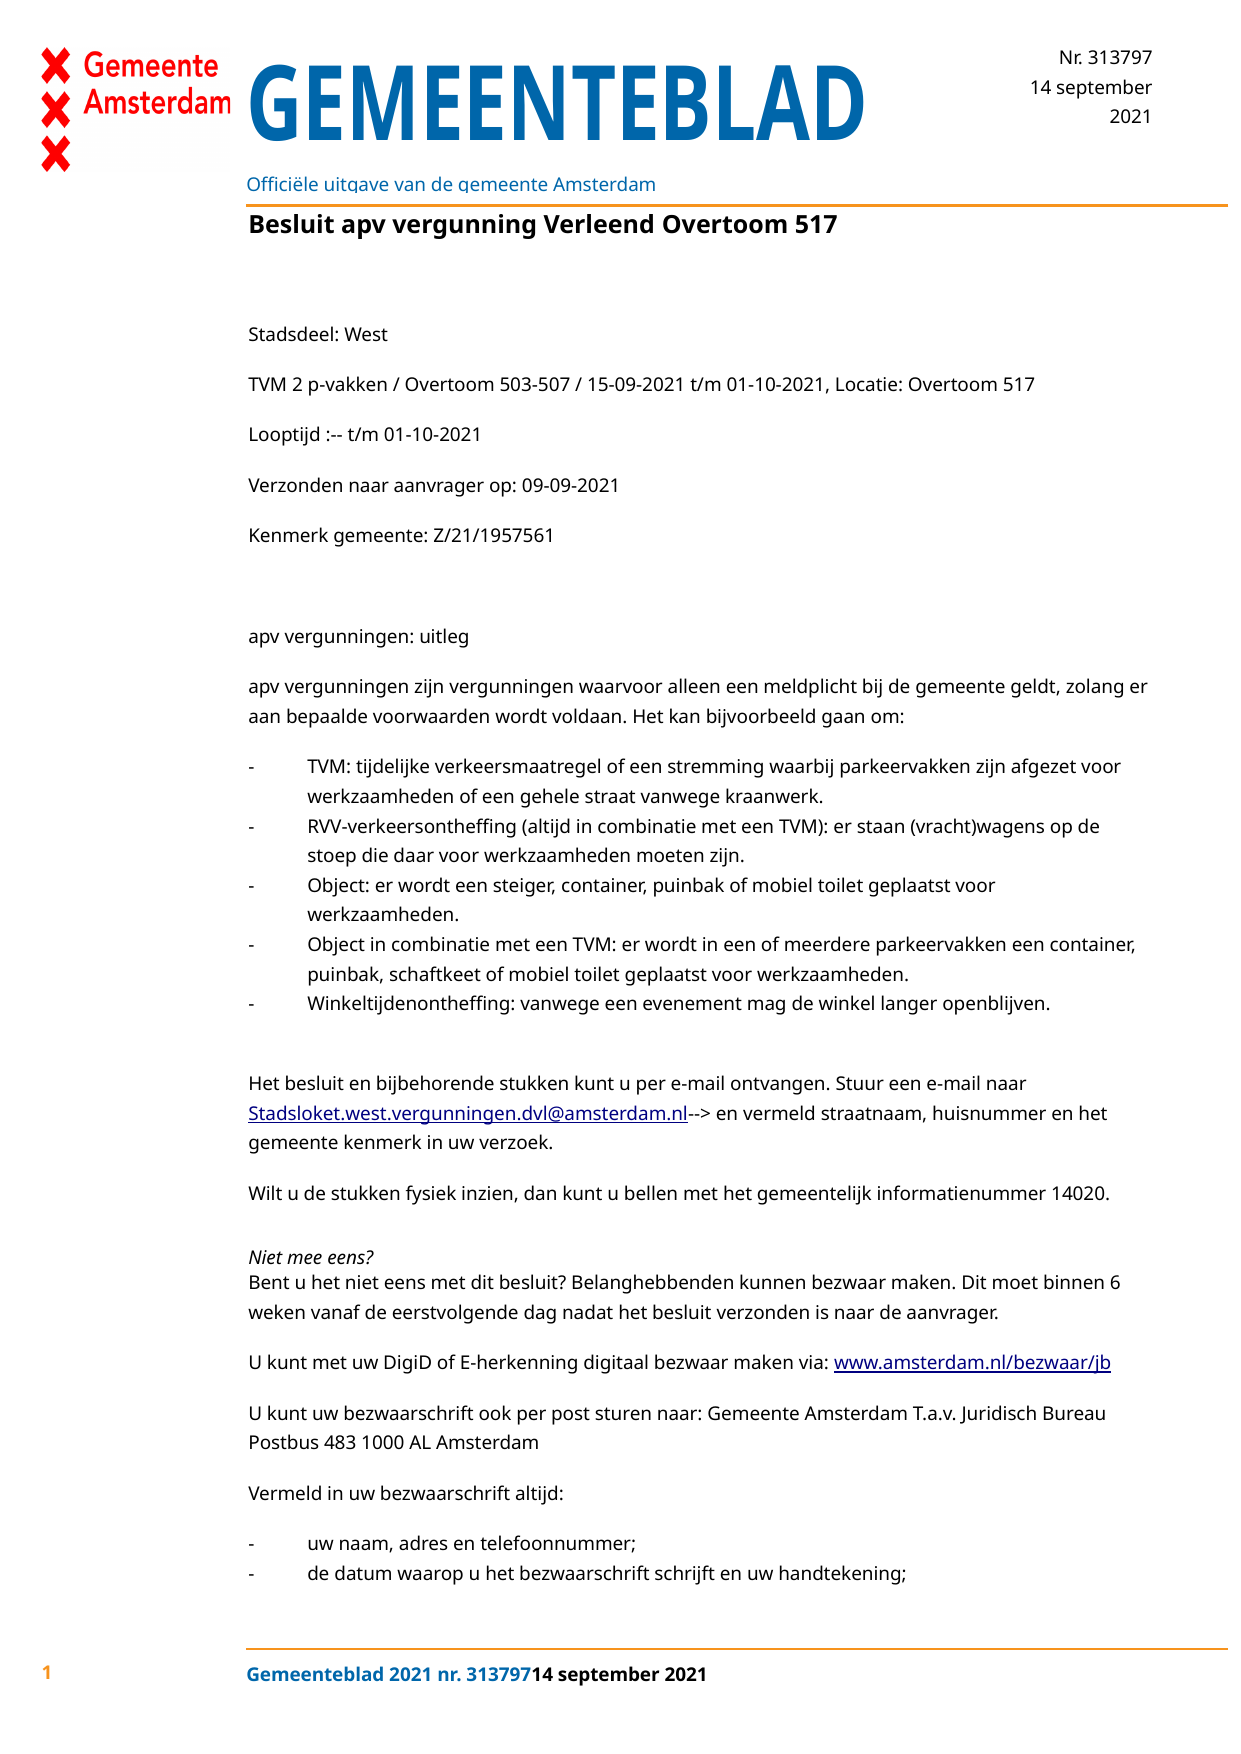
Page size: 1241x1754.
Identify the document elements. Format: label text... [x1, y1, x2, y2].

text apv vergunningen zijn vergunningen waarvoor alleen een meldplicht bij de gemeente geldt, zolang er aan bepaalde voorwaarden wordt voldaan. Het kan bijvoorbeeld gaan om: [248, 674, 1152, 729]
list de datum waarop u het bezwaarschrift schrijft en uw handtekening; [248, 1560, 1152, 1586]
text Verzonden naar aanvrager op: 09-09-2021 [248, 472, 1152, 498]
text Wilt u de stukken fysiek inzien, dan kunt u bellen met het gemeentelijk informatienummer 14020. [248, 1180, 1152, 1206]
text TVM 2 p-vakken / Overtoom 503-507 / 15-09-2021 t/m 01-10-2021, Locatie: Overtoom 517 [248, 371, 1152, 397]
text apv vergunningen: uitleg [248, 623, 1152, 649]
list Object: er wordt een steiger, container, puinbak of mobiel toilet geplaatst voor werkzaamheden. [248, 872, 1152, 927]
list RVV-verkeersontheffing (altijd in combinatie met een TVM): er staan (vracht)wagens op de stoep die daar voor werkzaamheden moeten zijn. [248, 813, 1152, 868]
text Stadsdeel: West [248, 321, 1152, 346]
text Niet mee eens? [248, 1244, 1152, 1269]
list Object in combinatie met een TVM: er wordt in een of meerdere parkeervakken een container, puinbak, schaftkeet of mobiel toilet geplaatst voor werkzaamheden. [248, 931, 1152, 986]
list Winkeltijdenontheffing: vanwege een evenement mag de winkel langer openblijven. [248, 990, 1152, 1016]
text Vermeld in uw bezwaarschrift altijd: [248, 1480, 1152, 1506]
text Bent u het niet eens met dit besluit? Belanghebbenden kunnen bezwaar maken. Dit moet binnen 6 weken vanaf de eerstvolgende dag nadat het besluit verzonden is naar de aanvrager. [248, 1269, 1152, 1325]
text U kunt met uw DigiD of E-herkenning digitaal bezwaar maken via: www.amsterdam.nl/bezwaar/jb [248, 1349, 1152, 1375]
text Looptijd :-- t/m 01-10-2021 [248, 422, 1152, 447]
text Besluit apv vergunning Verleend Overtoom 517 [248, 207, 1152, 241]
list TVM: tijdelijke verkeersmaatregel of een stremming waarbij parkeervakken zijn afgezet voor werkzaamheden of een gehele straat vanwege kraanwerk. [248, 754, 1152, 809]
text Kenmerk gemeente: Z/21/1957561 [248, 522, 1152, 548]
text Het besluit en bijbehorende stukken kunt u per e-mail ontvangen. Stuur een e-mail naar Stadsloket.west.vergunningen.dvl@amsterdam.nl--> en vermeld straatnaam, huisnummer en het gemeente kenmerk in uw verzoek. [248, 1070, 1152, 1155]
picture [41, 47, 231, 172]
list uw naam, adres en telefoonnummer; [248, 1530, 1152, 1556]
text U kunt uw bezwaarschrift ook per post sturen naar: Gemeente Amsterdam T.a.v. Juridisch Bureau Postbus 483 1000 AL Amsterdam [248, 1400, 1152, 1455]
